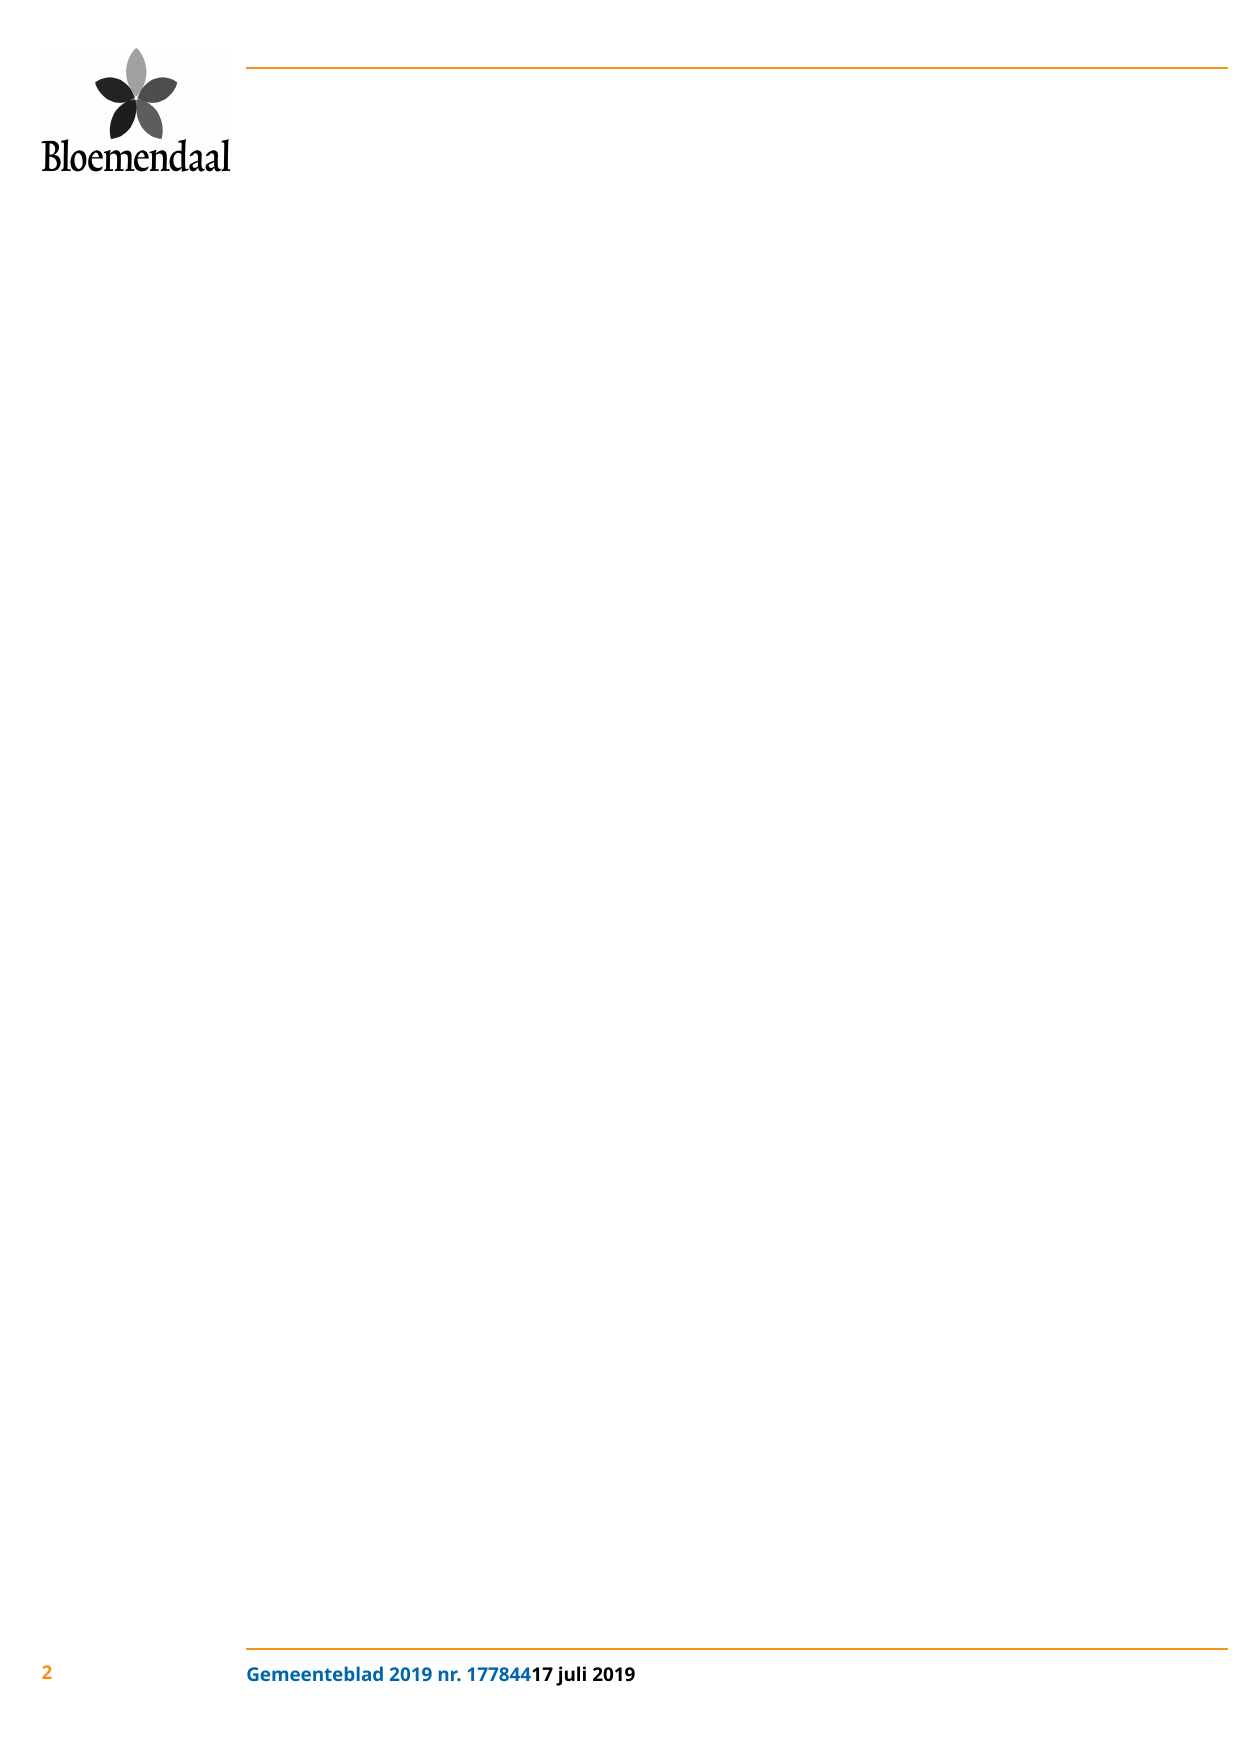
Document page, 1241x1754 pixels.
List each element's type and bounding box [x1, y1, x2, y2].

picture [41, 47, 231, 172]
